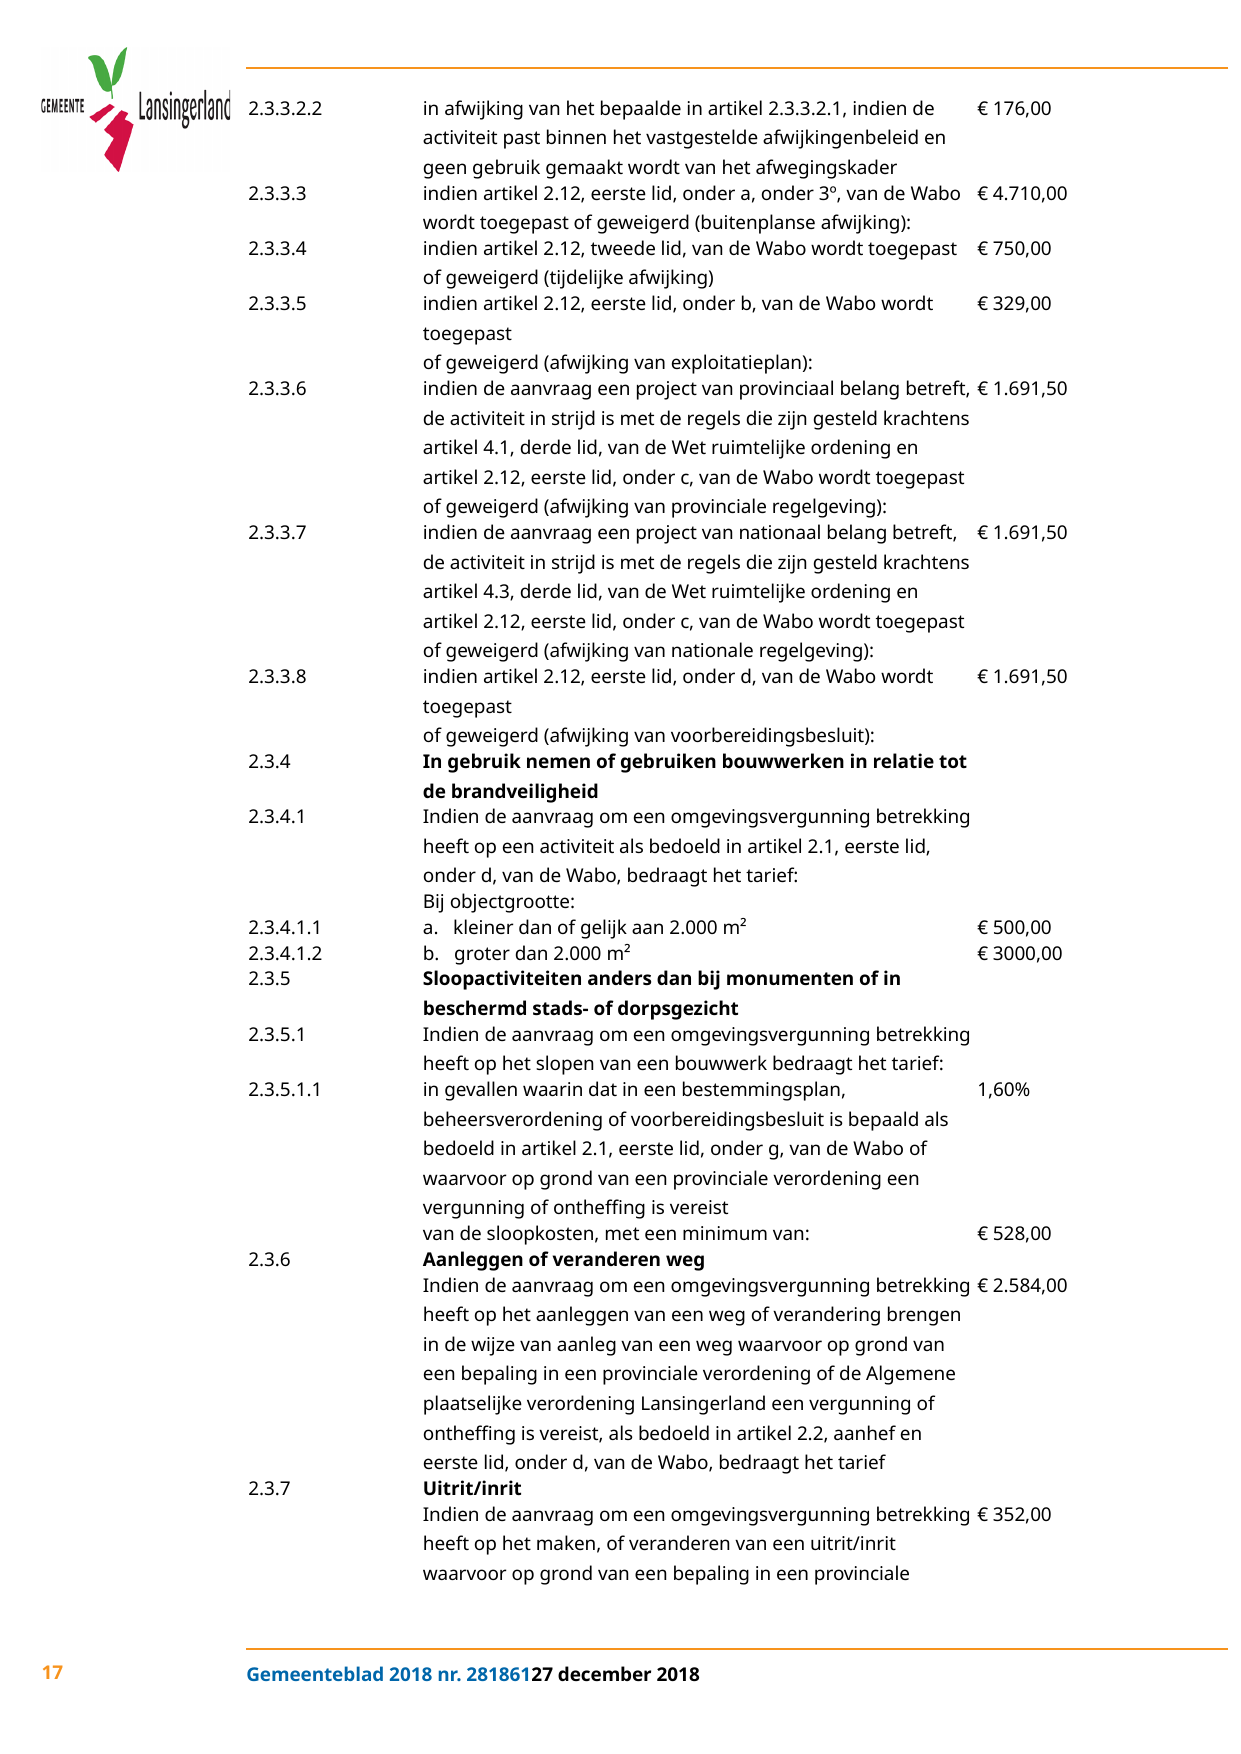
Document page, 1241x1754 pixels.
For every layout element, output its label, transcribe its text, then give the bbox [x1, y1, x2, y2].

table_cell indien artikel 2.12, eerste lid, onder d, van de Wabo wordt toegepast of geweigerd (afwijking van voorbereidingsbesluit): [423, 663, 977, 748]
table_cell 2.3.4.1.2 [248, 940, 423, 966]
table_cell 2.3.4.1.1 [248, 914, 423, 940]
table_cell 2.3.3.6 [248, 375, 423, 519]
table_cell € 500,00 [977, 914, 1152, 940]
table_cell 2.3.3.2.2 [248, 95, 423, 180]
table_cell 2.3.6 [248, 1246, 423, 1272]
table_cell indien artikel 2.12, tweede lid, van de Wabo wordt toegepast of geweigerd (tijdelijke afwijking) [423, 235, 977, 290]
table_cell Indien de aanvraag om een omgevingsvergunning betrekking heeft op een activiteit als bedoeld in artikel 2.1, eerste lid, onder d, van de Wabo, bedraagt het tarief: [423, 804, 977, 888]
table_cell [977, 804, 1152, 888]
table_cell [248, 1272, 423, 1475]
table_cell Indien de aanvraag om een omgevingsvergunning betrekking heeft op het slopen van een bouwwerk bedraagt het tarief: [423, 1021, 977, 1076]
table_cell Bij objectgrootte: [423, 889, 977, 914]
table_cell 2.3.7 [248, 1475, 423, 1501]
table_cell [977, 1475, 1152, 1501]
table_cell indien artikel 2.12, eerste lid, onder b, van de Wabo wordt toegepast of geweigerd (afwijking van exploitatieplan): [423, 290, 977, 375]
table_cell 2.3.5.1 [248, 1021, 423, 1076]
table_cell [977, 748, 1152, 803]
table_cell € 528,00 [977, 1220, 1152, 1246]
table_cell in afwijking van het bepaalde in artikel 2.3.3.2.1, indien de activiteit past binnen het vastgestelde afwijkingenbeleid en geen gebruik gemaakt wordt van het afwegingskader [423, 95, 977, 180]
table_cell 2.3.5 [248, 966, 423, 1021]
table_cell [977, 1246, 1152, 1272]
table_cell indien de aanvraag een project van nationaal belang betreft, de activiteit in strijd is met de regels die zijn gesteld krachtens artikel 4.3, derde lid, van de Wet ruimtelijke ordening en artikel 2.12, eerste lid, onder c, van de Wabo wordt toegepast of geweigerd (afwijking van nationale regelgeving): [423, 519, 977, 663]
table_cell [248, 889, 423, 914]
table_cell 2.3.3.7 [248, 519, 423, 663]
table_cell 2.3.5.1.1 [248, 1076, 423, 1220]
table_cell € 2.584,00 [977, 1272, 1152, 1475]
picture [41, 47, 231, 172]
table_cell Sloopactiviteiten anders dan bij monumenten of in beschermd stads- of dorpsgezicht [423, 966, 977, 1021]
table_cell 2.3.4 [248, 748, 423, 803]
table_cell € 3000,00 [977, 940, 1152, 966]
table_cell [248, 1220, 423, 1246]
table_cell [977, 1021, 1152, 1076]
table_cell In gebruik nemen of gebruiken bouwwerken in relatie tot de brandveiligheid [423, 748, 977, 803]
table_cell 2.3.3.5 [248, 290, 423, 375]
table_cell Uitrit/inrit [423, 1475, 977, 1501]
table_cell € 4.710,00 [977, 180, 1152, 235]
table_cell € 1.691,50 [977, 375, 1152, 519]
table_cell € 1.691,50 [977, 519, 1152, 663]
table_cell € 352,00 [977, 1501, 1152, 1586]
table_cell 2.3.3.8 [248, 663, 423, 748]
table_cell indien artikel 2.12, eerste lid, onder a, onder 3º, van de Wabo wordt toegepast of geweigerd (buitenplanse afwijking): [423, 180, 977, 235]
table_cell € 329,00 [977, 290, 1152, 375]
table_cell € 1.691,50 [977, 663, 1152, 748]
table_cell van de sloopkosten, met een minimum van: [423, 1220, 977, 1246]
table_cell 2.3.4.1 [248, 804, 423, 888]
table_cell Aanleggen of veranderen weg [423, 1246, 977, 1272]
table_cell 1,60% [977, 1076, 1152, 1220]
table_cell [248, 1501, 423, 1586]
table_cell in gevallen waarin dat in een bestemmingsplan, beheersverordening of voorbereidingsbesluit is bepaald als bedoeld in artikel 2.1, eerste lid, onder g, van de Wabo of waarvoor op grond van een provinciale verordening een vergunning of ontheffing is vereist [423, 1076, 977, 1220]
table_cell € 176,00 [977, 95, 1152, 180]
table_cell 2.3.3.3 [248, 180, 423, 235]
table_cell [977, 966, 1152, 1021]
table_cell a. kleiner dan of gelijk aan 2.000 m² [423, 914, 977, 940]
table_cell 2.3.3.4 [248, 235, 423, 290]
table_cell [977, 889, 1152, 914]
table_cell b. groter dan 2.000 m² [423, 940, 977, 966]
table_cell indien de aanvraag een project van provinciaal belang betreft, de activiteit in strijd is met de regels die zijn gesteld krachtens artikel 4.1, derde lid, van de Wet ruimtelijke ordening en artikel 2.12, eerste lid, onder c, van de Wabo wordt toegepast of geweigerd (afwijking van provinciale regelgeving): [423, 375, 977, 519]
table_cell Indien de aanvraag om een omgevingsvergunning betrekking heeft op het maken, of veranderen van een uitrit/inrit waarvoor op grond van een bepaling in een provinciale [423, 1501, 977, 1586]
table_cell Indien de aanvraag om een omgevingsvergunning betrekking heeft op het aanleggen van een weg of verandering brengen in de wijze van aanleg van een weg waarvoor op grond van een bepaling in een provinciale verordening of de Algemene plaatselijke verordening Lansingerland een vergunning of ontheffing is vereist, als bedoeld in artikel 2.2, aanhef en eerste lid, onder d, van de Wabo, bedraagt het tarief [423, 1272, 977, 1475]
table_cell € 750,00 [977, 235, 1152, 290]
